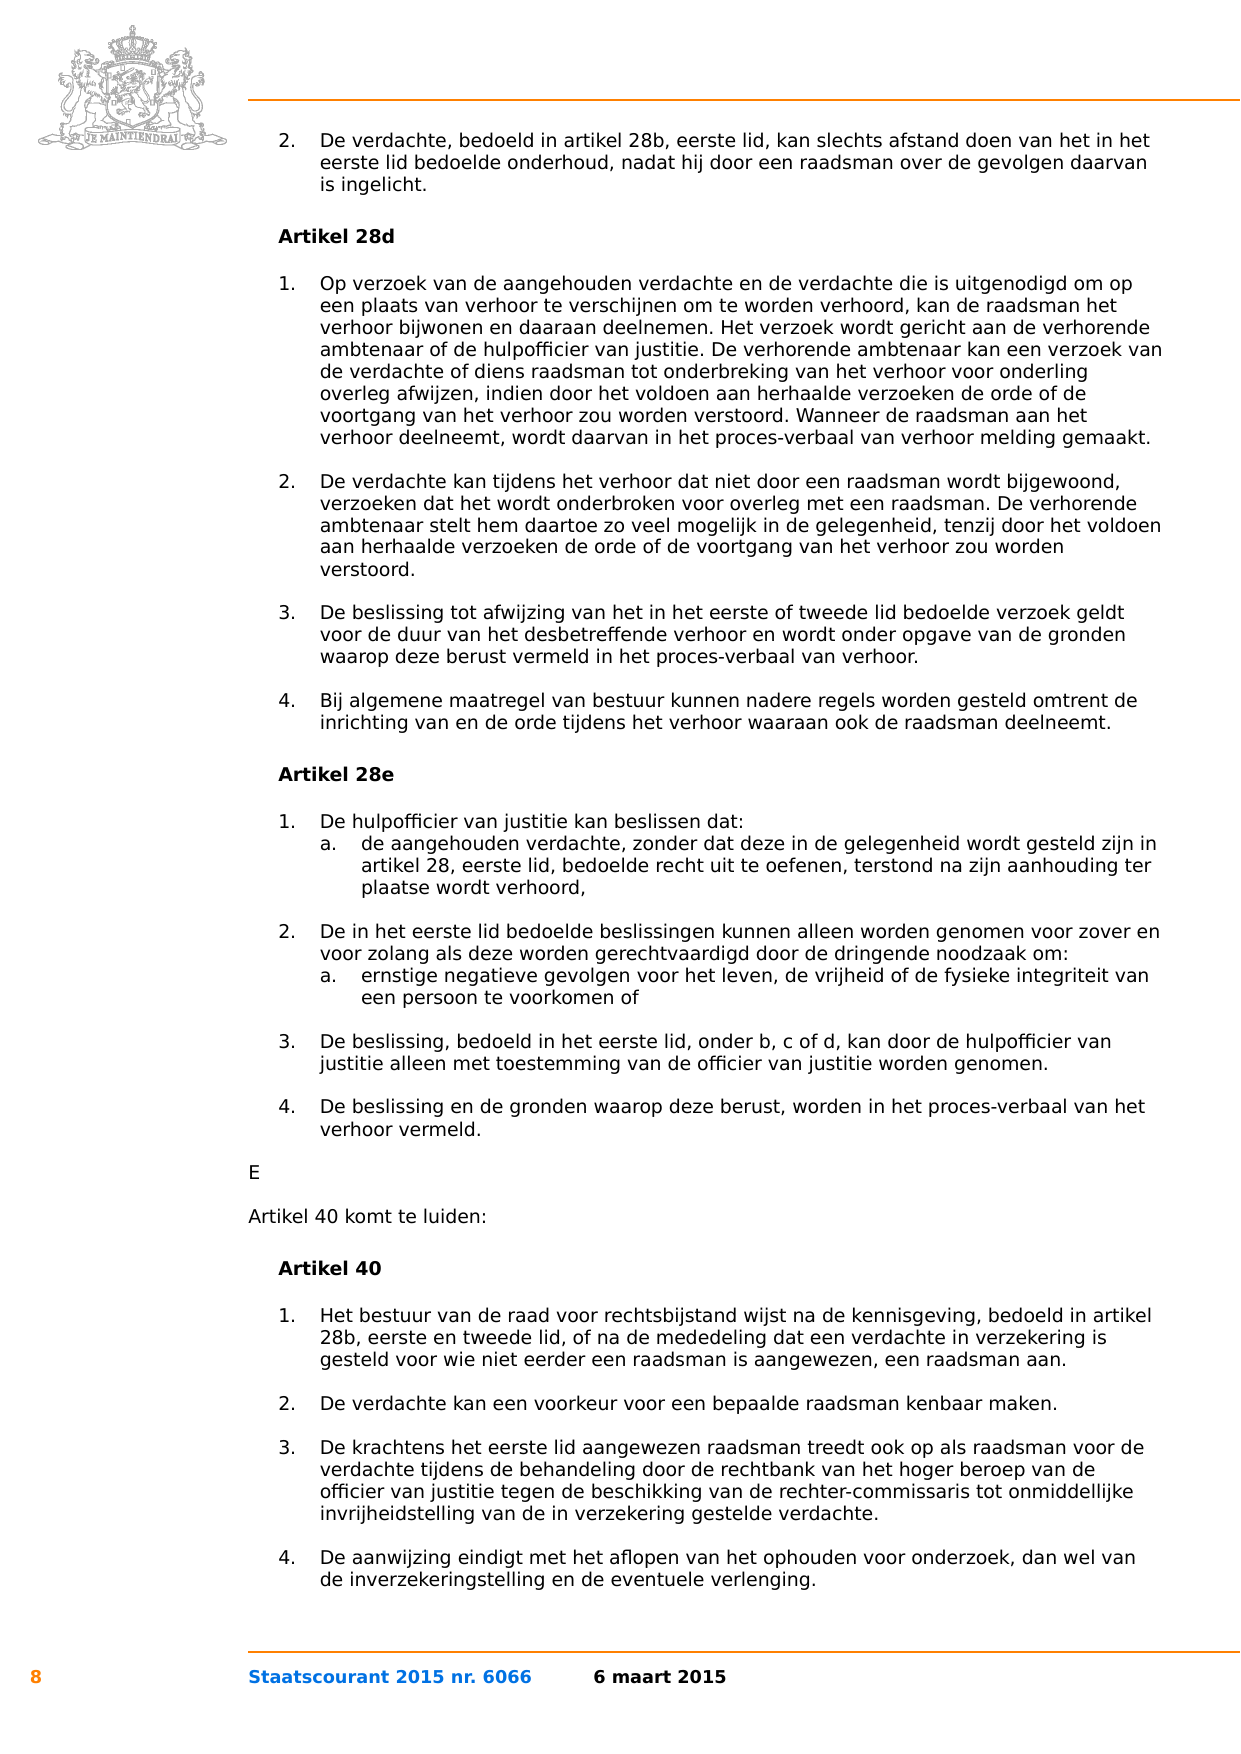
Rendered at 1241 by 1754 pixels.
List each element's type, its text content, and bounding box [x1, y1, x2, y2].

text a. ernstige negatieve gevolgen voor het leven, de vrijheid of de fysieke integriteit van een persoon te voorkomen of [319, 965, 1163, 1009]
subtitle Artikel 40 [278, 1258, 1163, 1280]
text 2. De in het eerste lid bedoelde beslissingen kunnen alleen worden genomen voor zover en voor zolang als deze worden gerechtvaardigd door de dringende noodzaak om: [278, 921, 1163, 965]
text 3. De beslissing, bedoeld in het eerste lid, onder b, c of d, kan door de hulpofficier van justitie alleen met toestemming van de officier van justitie worden genomen. [278, 1031, 1163, 1074]
text 2. De verdachte kan tijdens het verhoor dat niet door een raadsman wordt bijgewoond, verzoeken dat het wordt onderbroken voor overleg met een raadsman. De verhorende ambtenaar stelt hem daartoe zo veel mogelijk in de gelegenheid, tenzij door het voldoen aan herhaalde verzoeken de orde of de voortgang van het verhoor zou worden verstoord. [278, 471, 1163, 580]
text 4. Bij algemene maatregel van bestuur kunnen nadere regels worden gesteld omtrent de inrichting van en de orde tijdens het verhoor waaraan ook de raadsman deelneemt. [278, 690, 1163, 734]
subtitle Artikel 28d [278, 226, 1163, 248]
text 4. De beslissing en de gronden waarop deze berust, worden in het proces-verbaal van het verhoor vermeld. [278, 1096, 1163, 1140]
text 2. De verdachte, bedoeld in artikel 28b, eerste lid, kan slechts afstand doen van het in het eerste lid bedoelde onderhoud, nadat hij door een raadsman over de gevolgen daarvan is ingelicht. [278, 130, 1163, 196]
subtitle Artikel 28e [278, 764, 1163, 786]
picture [38, 25, 227, 150]
text 1. Het bestuur van de raad voor rechtsbijstand wijst na de kennisgeving, bedoeld in artikel 28b, eerste en tweede lid, of na de mededeling dat een verdachte in verzekering is gesteld voor wie niet eerder een raadsman is aangewezen, een raadsman aan. [278, 1305, 1163, 1371]
text 3. De krachtens het eerste lid aangewezen raadsman treedt ook op als raadsman voor de verdachte tijdens de behandeling door de rechtbank van het hoger beroep van de officier van justitie tegen de beschikking van de rechter-commissaris tot onmiddellijke invrijheidstelling van de in verzekering gestelde verdachte. [278, 1437, 1163, 1525]
text a. de aangehouden verdachte, zonder dat deze in de gelegenheid wordt gesteld zijn in artikel 28, eerste lid, bedoelde recht uit te oefenen, terstond na zijn aanhouding ter plaatse wordt verhoord, [319, 833, 1163, 899]
text 1. Op verzoek van de aangehouden verdachte en de verdachte die is uitgenodigd om op een plaats van verhoor te verschijnen om te worden verhoord, kan de raadsman het verhoor bijwonen en daaraan deelnemen. Het verzoek wordt gericht aan de verhorende ambtenaar of de hulpofficier van justitie. De verhorende ambtenaar kan een verzoek van de verdachte of diens raadsman tot onderbreking van het verhoor voor onderling overleg afwijzen, indien door het voldoen aan herhaalde verzoeken de orde of de voortgang van het verhoor zou worden verstoord. Wanneer de raadsman aan het verhoor deelneemt, wordt daarvan in het proces-verbaal van verhoor melding gemaakt. [278, 273, 1163, 449]
text 2. De verdachte kan een voorkeur voor een bepaalde raadsman kenbaar maken. [278, 1393, 1163, 1415]
text 1. De hulpofficier van justitie kan beslissen dat: [278, 811, 1163, 833]
text 3. De beslissing tot afwijzing van het in het eerste of tweede lid bedoelde verzoek geldt voor de duur van het desbetreffende verhoor en wordt onder opgave van de gronden waarop deze berust vermeld in het proces-verbaal van verhoor. [278, 602, 1163, 668]
text Artikel 40 komt te luiden: [248, 1206, 1163, 1228]
text E [248, 1162, 1163, 1184]
text 4. De aanwijzing eindigt met het aflopen van het ophouden voor onderzoek, dan wel van de inverzekeringstelling en de eventuele verlenging. [278, 1547, 1163, 1591]
